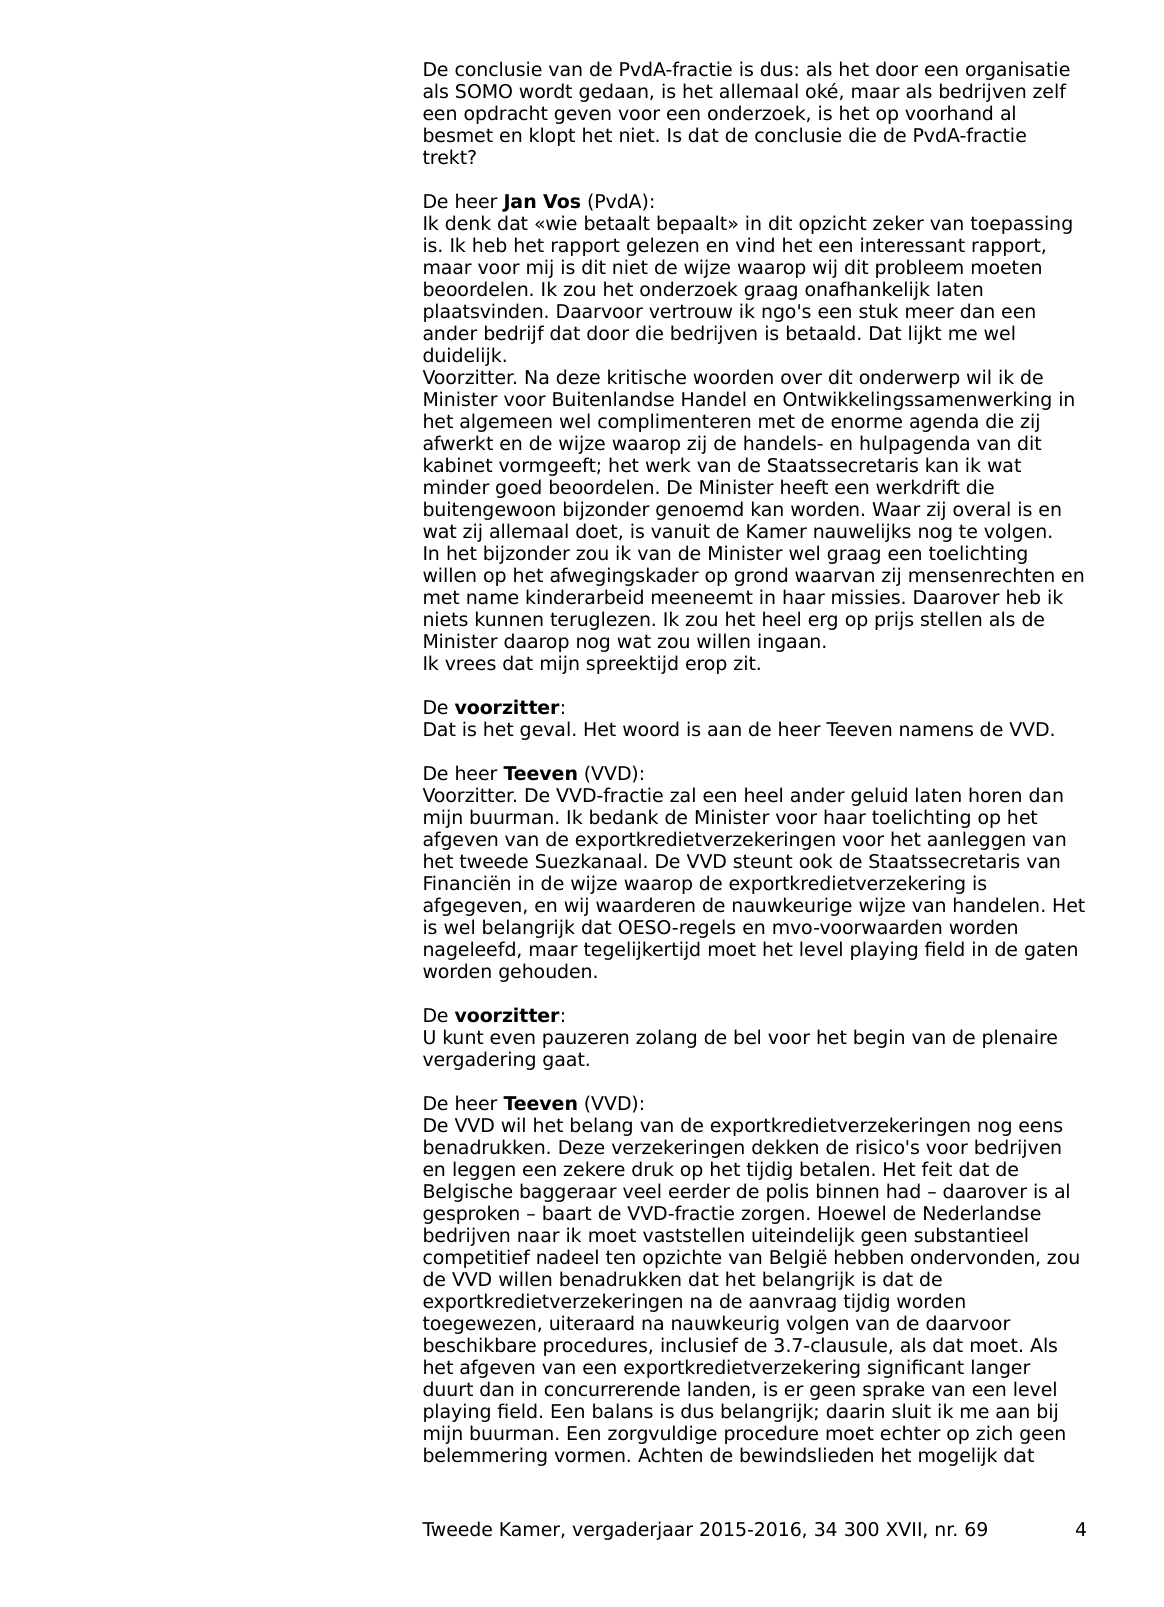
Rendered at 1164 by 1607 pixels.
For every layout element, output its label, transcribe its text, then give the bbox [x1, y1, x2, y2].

text De heer Jan Vos (PvdA): [422, 191, 1087, 213]
text De voorzitter: [422, 697, 1087, 719]
text In het bijzonder zou ik van de Minister wel graag een toelichting willen op het afwegingskader op grond waarvan zij mensenrechten en met name kinderarbeid meeneemt in haar missies. Daarover heb ik niets kunnen teruglezen. Ik zou het heel erg op prijs stellen als de Minister daarop nog wat zou willen ingaan. [422, 543, 1087, 653]
text De voorzitter: [422, 1005, 1087, 1027]
text Voorzitter. Na deze kritische woorden over dit onderwerp wil ik de Minister voor Buitenlandse Handel en Ontwikkelingssamenwerking in het algemeen wel complimenteren met de enorme agenda die zij afwerkt en de wijze waarop zij de handels- en hulpagenda van dit kabinet vormgeeft; het werk van de Staatssecretaris kan ik wat minder goed beoordelen. De Minister heeft een werkdrift die buitengewoon bijzonder genoemd kan worden. Waar zij overal is en wat zij allemaal doet, is vanuit de Kamer nauwelijks nog te volgen. [422, 367, 1087, 543]
text Voorzitter. De VVD-fractie zal een heel ander geluid laten horen dan mijn buurman. Ik bedank de Minister voor haar toelichting op het afgeven van de exportkredietverzekeringen voor het aanleggen van het tweede Suezkanaal. De VVD steunt ook de Staatssecretaris van Financiën in de wijze waarop de exportkredietverzekering is afgegeven, en wij waarderen de nauwkeurige wijze van handelen. Het is wel belangrijk dat OESO-regels en mvo-voorwaarden worden nageleefd, maar tegelijkertijd moet het level playing field in de gaten worden gehouden. [422, 785, 1087, 983]
text Ik denk dat «wie betaalt bepaalt» in dit opzicht zeker van toepassing is. Ik heb het rapport gelezen en vind het een interessant rapport, maar voor mij is dit niet de wijze waarop wij dit probleem moeten beoordelen. Ik zou het onderzoek graag onafhankelijk laten plaatsvinden. Daarvoor vertrouw ik ngo's een stuk meer dan een ander bedrijf dat door die bedrijven is betaald. Dat lijkt me wel duidelijk. [422, 213, 1087, 367]
text Ik vrees dat mijn spreektijd erop zit. [422, 653, 1087, 675]
text U kunt even pauzeren zolang de bel voor het begin van de plenaire vergadering gaat. [422, 1027, 1087, 1071]
text De VVD wil het belang van de exportkredietverzekeringen nog eens benadrukken. Deze verzekeringen dekken de risico's voor bedrijven en leggen een zekere druk op het tijdig betalen. Het feit dat de Belgische baggeraar veel eerder de polis binnen had – daarover is al gesproken – baart de VVD-fractie zorgen. Hoewel de Nederlandse bedrijven naar ik moet vaststellen uiteindelijk geen substantieel competitief nadeel ten opzichte van België hebben ondervonden, zou de VVD willen benadrukken dat het belangrijk is dat de exportkredietverzekeringen na de aanvraag tijdig worden toegewezen, uiteraard na nauwkeurig volgen van de daarvoor beschikbare procedures, inclusief de 3.7-clausule, als dat moet. Als het afgeven van een exportkredietverzekering significant langer duurt dan in concurrerende landen, is er geen sprake van een level playing field. Een balans is dus belangrijk; daarin sluit ik me aan bij mijn buurman. Een zorgvuldige procedure moet echter op zich geen belemmering vormen. Achten de bewindslieden het mogelijk dat [422, 1115, 1087, 1467]
text Dat is het geval. Het woord is aan de heer Teeven namens de VVD. [422, 719, 1087, 741]
text De conclusie van de PvdA-fractie is dus: als het door een organisatie als SOMO wordt gedaan, is het allemaal oké, maar als bedrijven zelf een opdracht geven voor een onderzoek, is het op voorhand al besmet en klopt het niet. Is dat de conclusie die de PvdA-fractie trekt? [422, 59, 1087, 169]
text De heer Teeven (VVD): [422, 1093, 1087, 1115]
text De heer Teeven (VVD): [422, 763, 1087, 785]
